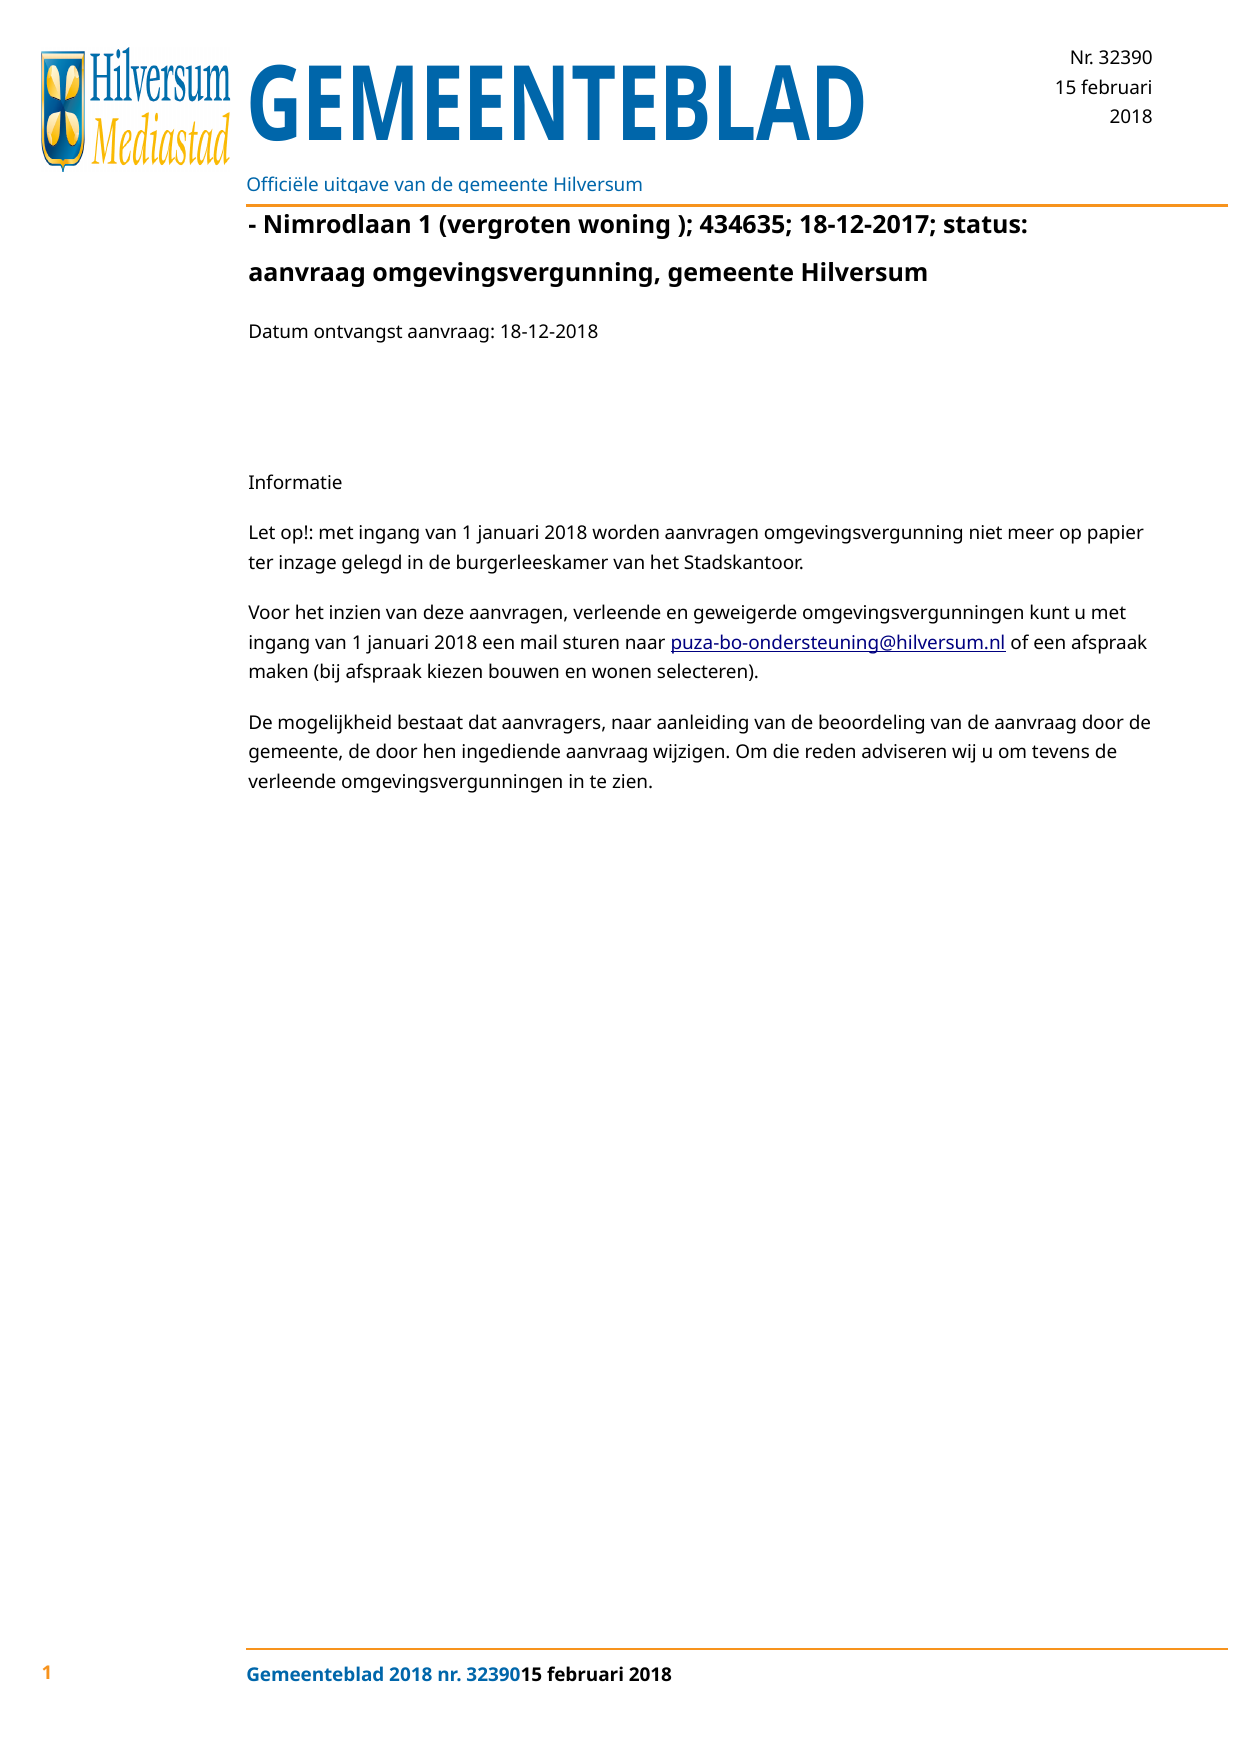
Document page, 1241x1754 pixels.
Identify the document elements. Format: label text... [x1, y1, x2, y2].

text Informatie [248, 469, 1152, 495]
text Voor het inzien van deze aanvragen, verleende en geweigerde omgevingsvergunningen kunt u met ingang van 1 januari 2018 een mail sturen naar puza-bo-ondersteuning@hilversum.nl of een afspraak maken (bij afspraak kiezen bouwen en wonen selecteren). [248, 599, 1152, 684]
picture [41, 47, 231, 172]
text Datum ontvangst aanvraag: 18-12-2018 [248, 318, 1152, 344]
text Let op!: met ingang van 1 januari 2018 worden aanvragen omgevingsvergunning niet meer op papier ter inzage gelegd in de burgerleeskamer van het Stadskantoor. [248, 519, 1152, 575]
text De mogelijkheid bestaat dat aanvragers, naar aanleiding van de beoordeling van de aanvraag door de gemeente, de door hen ingediende aanvraag wijzigen. Om die reden adviseren wij u om tevens de verleende omgevingsvergunningen in te zien. [248, 709, 1152, 794]
text - Nimrodlaan 1 (vergroten woning ); 434635; 18-12-2017; status: aanvraag omgevingsvergunning, gemeente Hilversum [248, 207, 1152, 288]
